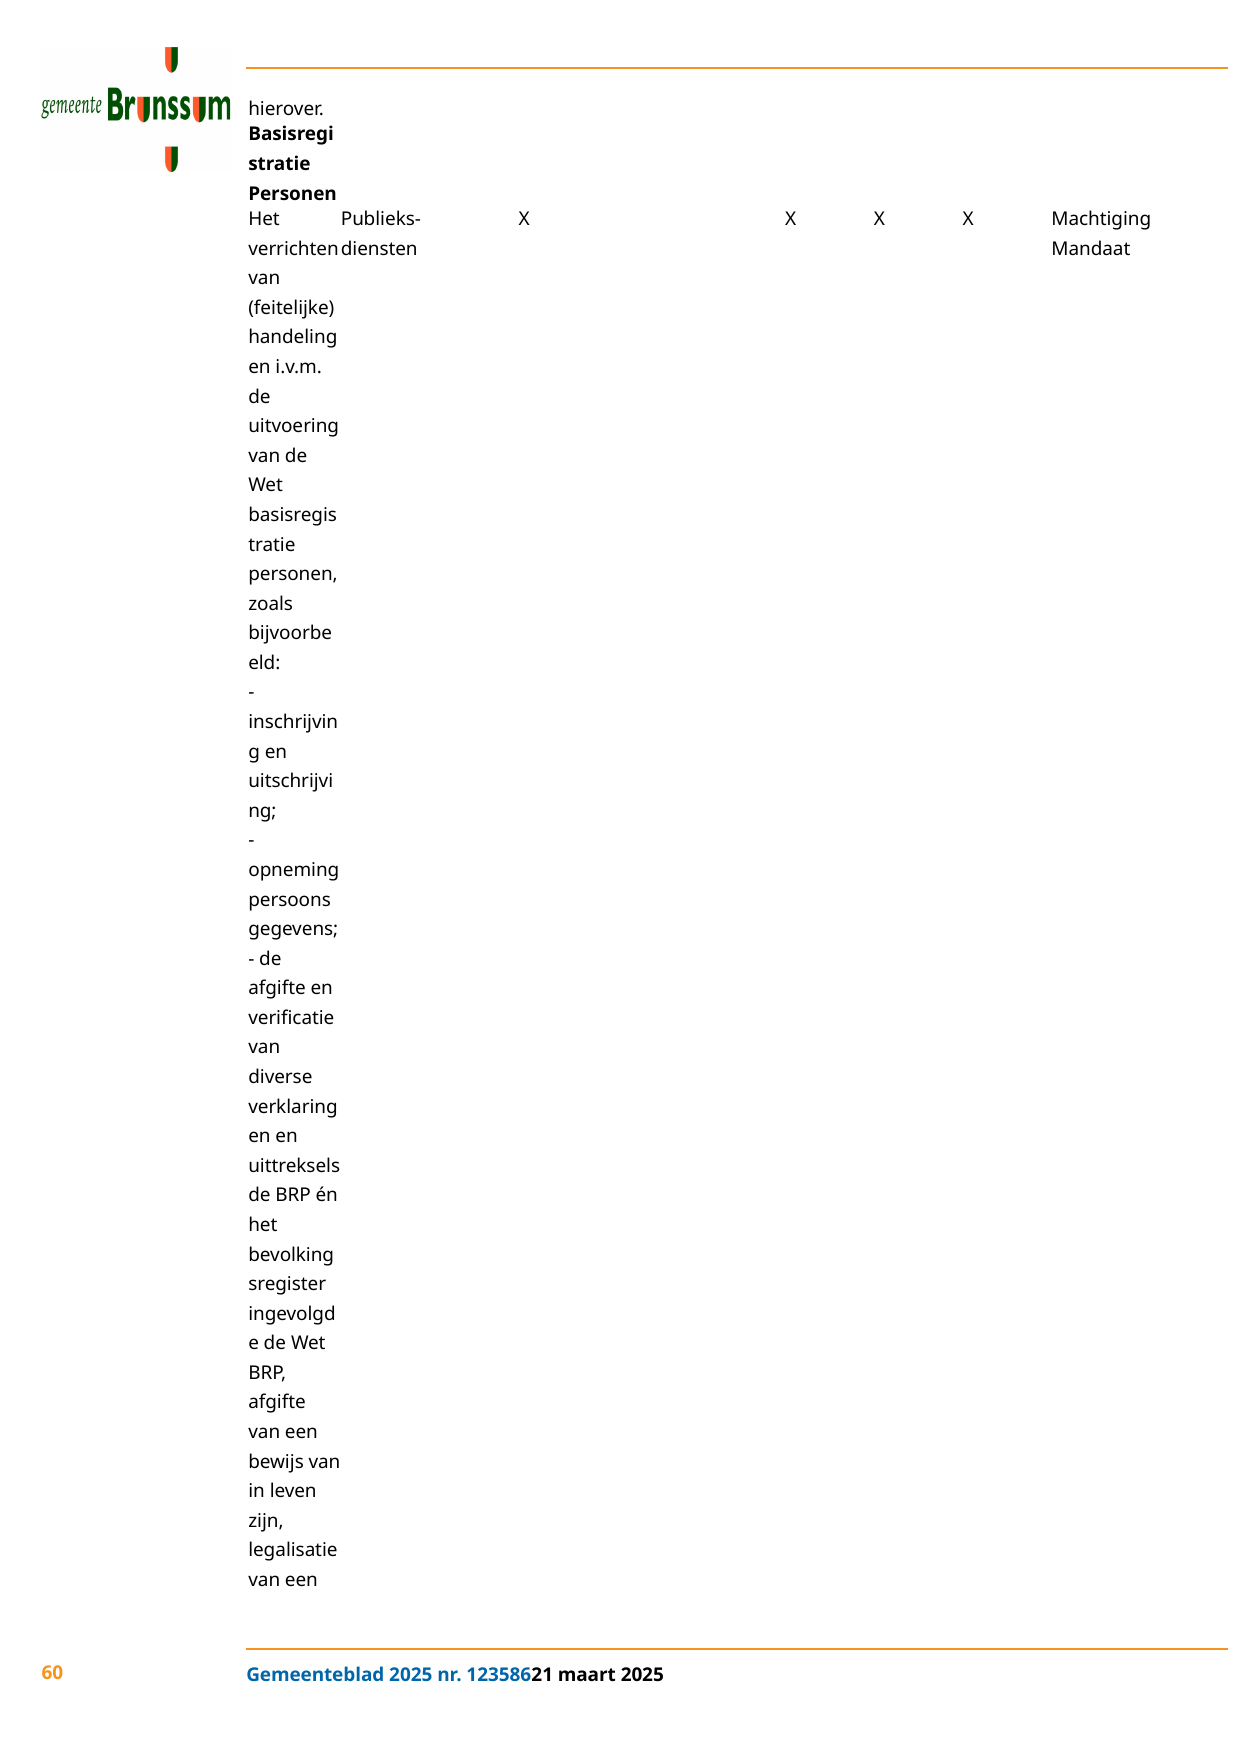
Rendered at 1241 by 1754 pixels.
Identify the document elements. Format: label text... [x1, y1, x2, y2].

table_cell [607, 95, 696, 121]
table_cell [430, 95, 518, 121]
table_cell [607, 205, 696, 1592]
table_cell X [874, 205, 962, 1592]
table_cell X [785, 205, 873, 1592]
table_cell [1051, 121, 1152, 205]
table_cell Basisregistratie Personen [248, 121, 341, 205]
table_cell [518, 95, 607, 121]
table_cell [696, 95, 785, 121]
table_cell [874, 121, 962, 205]
picture [41, 47, 231, 172]
table_cell [518, 121, 607, 205]
table_cell [962, 121, 1051, 205]
table_cell [430, 205, 518, 1592]
table_cell X [962, 205, 1051, 1592]
table_cell Machtiging Mandaat [1051, 205, 1152, 1592]
table_cell X [518, 205, 607, 1592]
table_cell [874, 95, 962, 121]
table_cell [785, 95, 873, 121]
table_cell hierover. [248, 95, 341, 121]
table_cell [696, 205, 785, 1592]
table_cell [341, 121, 429, 205]
table_cell [785, 121, 873, 205]
table_cell [1051, 95, 1152, 121]
table_cell [962, 95, 1051, 121]
table_cell Publieks-diensten [341, 205, 429, 1592]
table_cell [696, 121, 785, 205]
table_cell Het verrichten van (feitelijke) handelingen i.v.m. de uitvoering van de Wet basisregistratie personen, zoals bijvoorbeeld: - inschrijving en uitschrijving; - opneming persoonsgegevens; - de afgifte en verificatie van diverse verklaringen en uittreksels de BRP én het bevolkingsregister ingevolgde de Wet BRP, afgifte van een bewijs van in leven zijn, legalisatie van een [248, 205, 341, 1592]
table_cell [430, 121, 518, 205]
table_cell [607, 121, 696, 205]
table_cell [341, 95, 429, 121]
